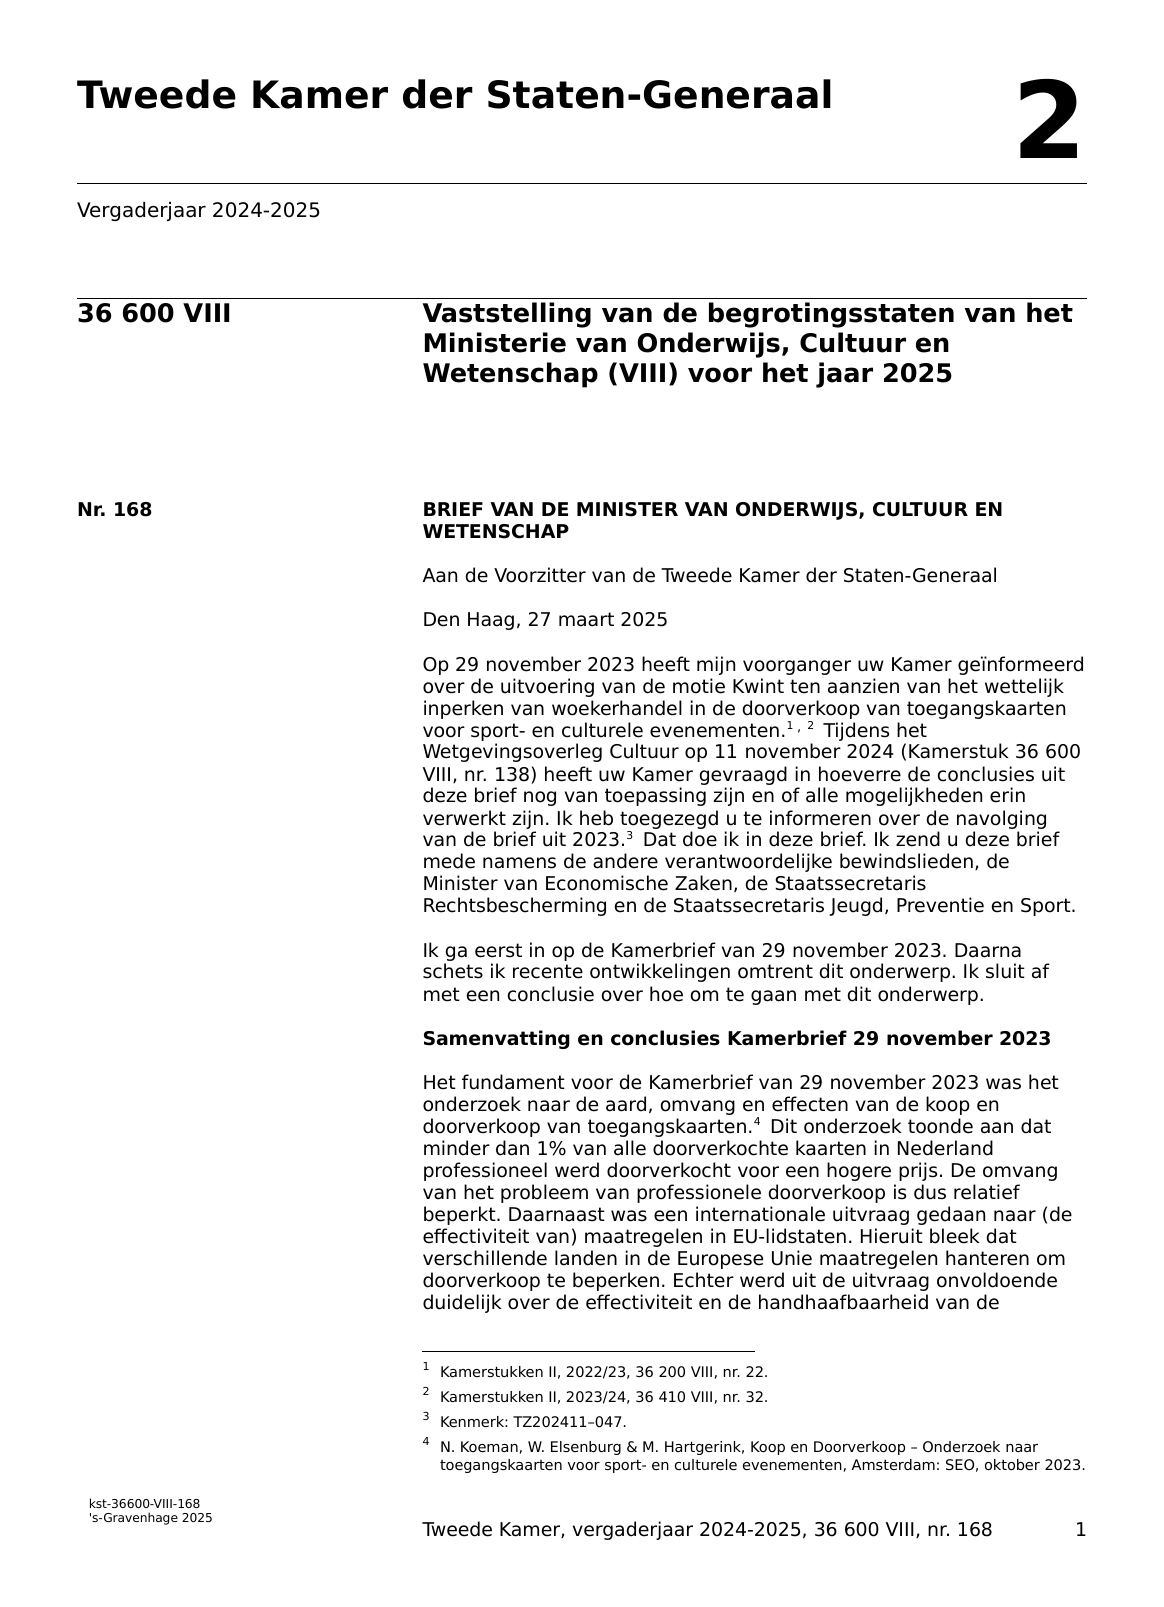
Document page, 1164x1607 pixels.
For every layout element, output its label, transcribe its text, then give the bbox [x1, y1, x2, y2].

subtitle Samenvatting en conclusies Kamerbrief 29 november 2023 [422, 1028, 1087, 1049]
table_cell Vergaderjaar 2024-2025 [77, 184, 1087, 298]
text Kamerstukken II, 2023/24, 36 410 VIII, nr. 32. [422, 1385, 1087, 1407]
text Kamerstukken II, 2022/23, 36 200 VIII, nr. 22. [422, 1360, 1087, 1382]
text Den Haag, 27 maart 2025 [422, 609, 1087, 631]
text 's-Gravenhage 2025 [88, 1511, 323, 1525]
subtitle 36 600 VIII Vaststelling van de begrotingsstaten van het Ministerie van Onderwijs, Cultuur en Wetenschap (VIII) voor het jaar 2025 [77, 299, 1087, 388]
text kst-36600-VIII-168 [88, 1497, 323, 1511]
text Aan de Voorzitter van de Tweede Kamer der Staten-Generaal [422, 565, 1087, 587]
text Kenmerk: TZ202411–047. [422, 1410, 1087, 1432]
text Op 29 november 2023 heeft mijn voorganger uw Kamer geïnformeerd over de uitvoering van de motie Kwint ten aanzien van het wettelijk inperken van woekerhandel in de doorverkoop van toegangskaarten voor sport- en culturele evenementen., Tijdens het Wetgevingsoverleg Cultuur op 11 november 2024 (Kamerstuk 36 600 VIII, nr. 138) heeft uw Kamer gevraagd in hoeverre de conclusies uit deze brief nog van toepassing zijn en of alle mogelijkheden erin verwerkt zijn. Ik heb toegezegd u te informeren over de navolging van de brief uit 2023. Dat doe ik in deze brief. Ik zend u deze brief mede namens de andere verantwoordelijke bewindslieden, de Minister van Economische Zaken, de Staatssecretaris Rechtsbescherming en de Staatssecretaris Jeugd, Preventie en Sport. [422, 653, 1087, 917]
text Ik ga eerst in op de Kamerbrief van 29 november 2023. Daarna schets ik recente ontwikkelingen omtrent dit onderwerp. Ik sluit af met een conclusie over hoe om te gaan met dit onderwerp. [422, 939, 1087, 1005]
table_header Tweede Kamer der Staten-Generaal [77, 59, 886, 183]
table_header 2 [886, 59, 1087, 183]
text Het fundament voor de Kamerbrief van 29 november 2023 was het onderzoek naar de aard, omvang en effecten van de koop en doorverkoop van toegangskaarten. Dit onderzoek toonde aan dat minder dan 1% van alle doorverkochte kaarten in Nederland professioneel werd doorverkocht voor een hogere prijs. De omvang van het probleem van professionele doorverkoop is dus relatief beperkt. Daarnaast was een internationale uitvraag gedaan naar (de effectiviteit van) maatregelen in EU-lidstaten. Hieruit bleek dat verschillende landen in de Europese Unie maatregelen hanteren om doorverkoop te beperken. Echter werd uit de uitvraag onvoldoende duidelijk over de effectiviteit en de handhaafbaarheid van de [422, 1072, 1087, 1313]
subtitle Nr. 168 BRIEF VAN DE MINISTER VAN ONDERWIJS, CULTUUR EN WETENSCHAP [77, 499, 1087, 543]
text N. Koeman, W. Elsenburg & M. Hartgerink, Koop en Doorverkoop – Onderzoek naar toegangskaarten voor sport- en culturele evenementen, Amsterdam: SEO, oktober 2023. [422, 1435, 1087, 1474]
